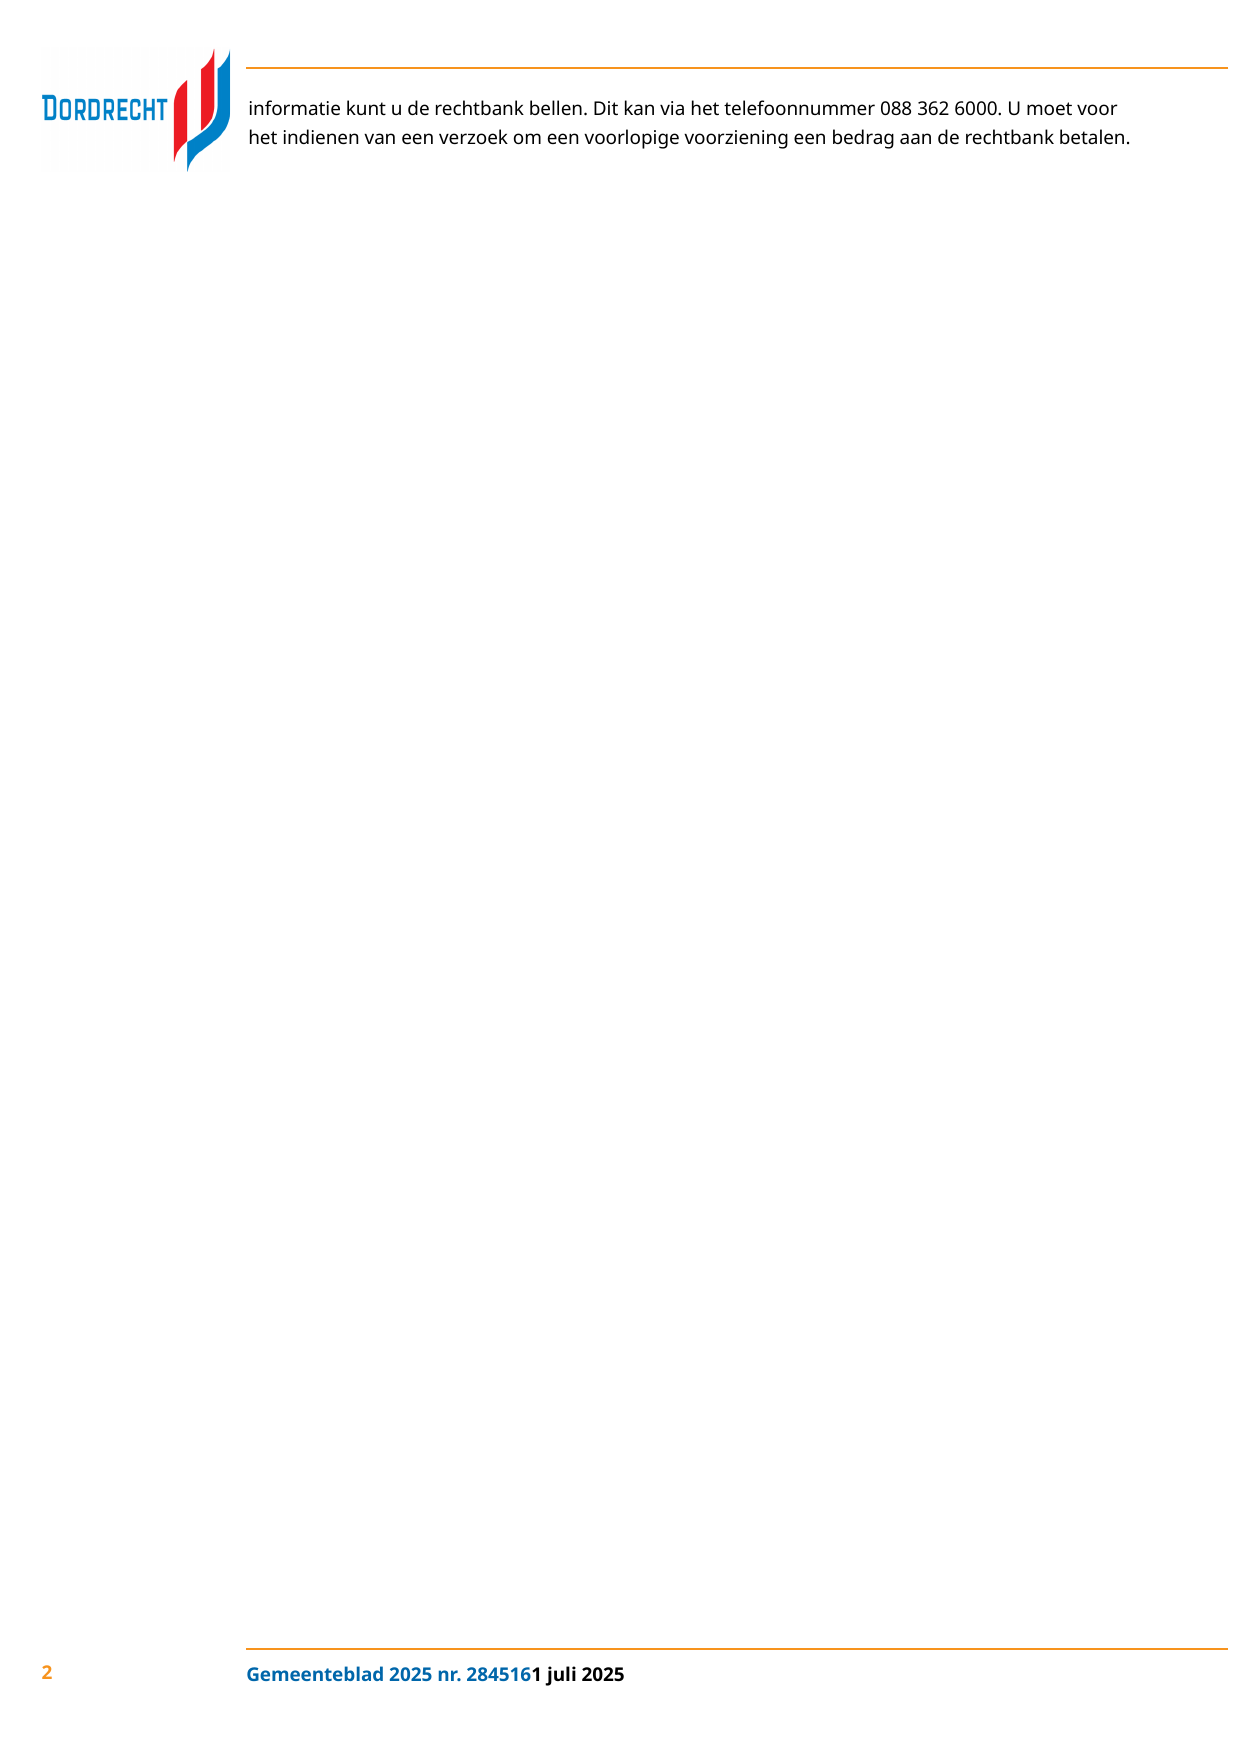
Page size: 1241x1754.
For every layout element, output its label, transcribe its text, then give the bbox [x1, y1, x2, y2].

picture [41, 47, 231, 172]
text informatie kunt u de rechtbank bellen. Dit kan via het telefoonnummer 088 362 6000. U moet voor het indienen van een verzoek om een voorlopige voorziening een bedrag aan de rechtbank betalen. [248, 95, 1152, 150]
